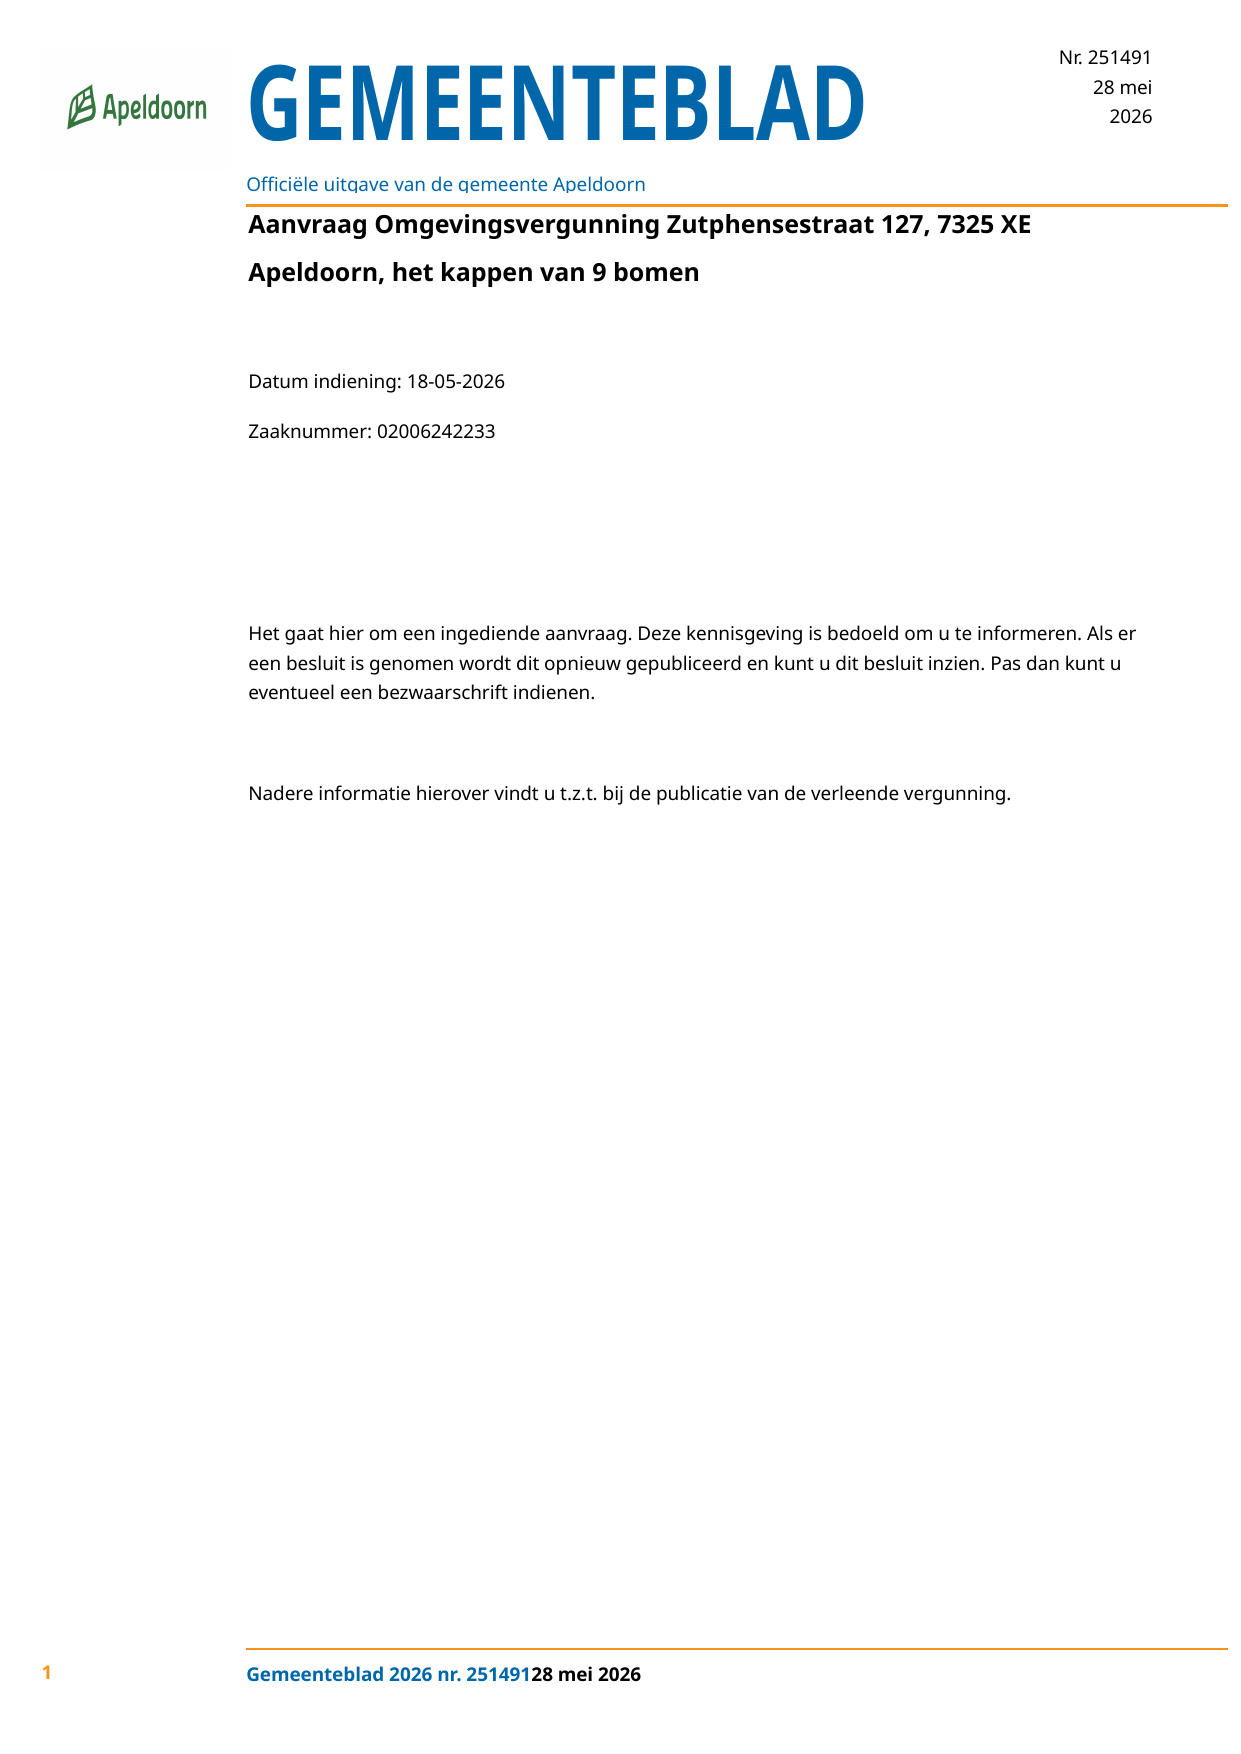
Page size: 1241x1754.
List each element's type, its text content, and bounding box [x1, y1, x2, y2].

picture [41, 47, 231, 172]
text Nadere informatie hierover vindt u t.z.t. bij de publicatie van de verleende vergunning. [248, 780, 1152, 806]
text Zaaknummer: 02006242233 [248, 419, 1152, 444]
text Het gaat hier om een ingediende aanvraag. Deze kennisgeving is bedoeld om u te informeren. Als er een besluit is genomen wordt dit opnieuw gepubliceerd en kunt u dit besluit inzien. Pas dan kunt u eventueel een bezwaarschrift indienen. [248, 620, 1152, 705]
text Datum indiening: 18-05-2026 [248, 368, 1152, 394]
text Aanvraag Omgevingsvergunning Zutphensestraat 127, 7325 XE Apeldoorn, het kappen van 9 bomen [248, 207, 1152, 288]
